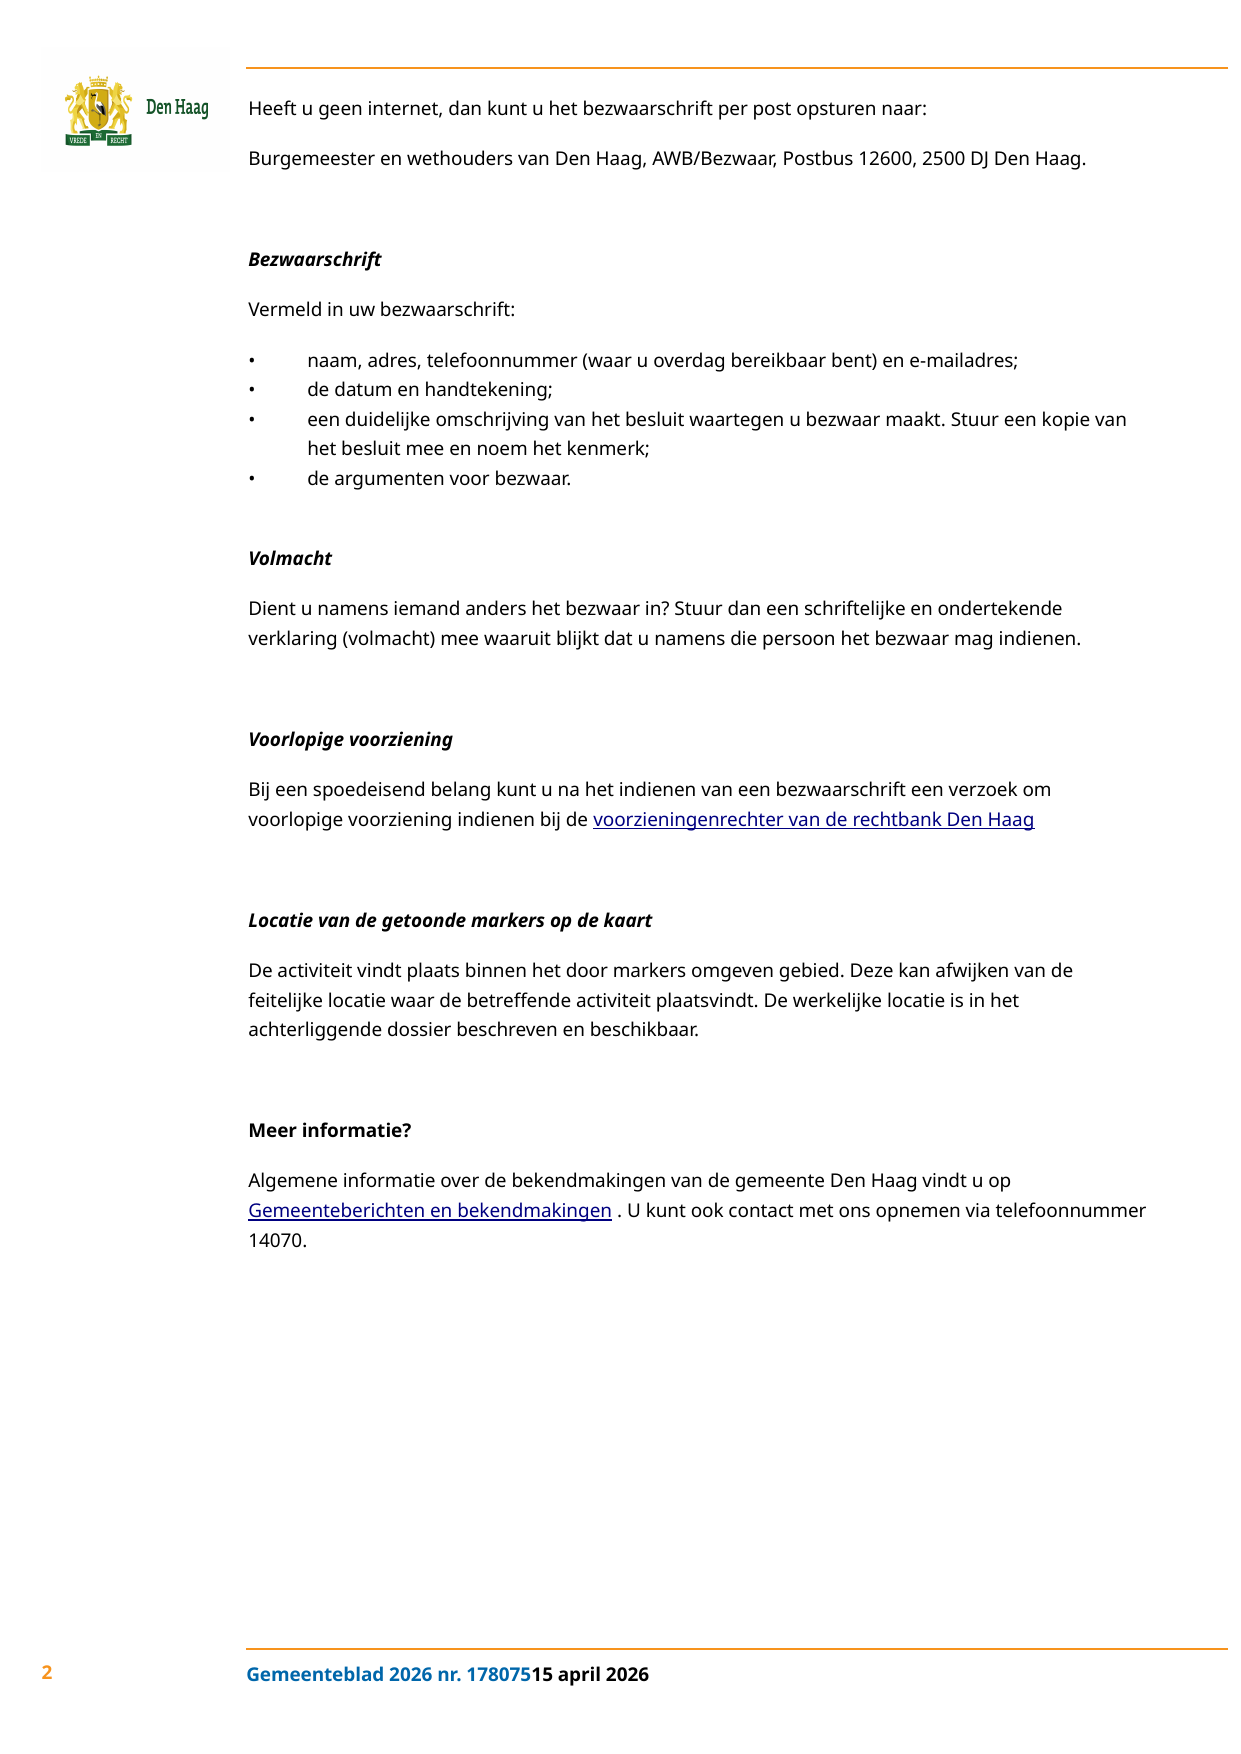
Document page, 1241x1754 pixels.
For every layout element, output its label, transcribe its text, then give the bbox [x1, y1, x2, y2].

text Bij een spoedeisend belang kunt u na het indienen van een bezwaarschrift een verzoek om voorlopige voorziening indienen bij de voorzieningenrechter van de rechtbank Den Haag [248, 776, 1152, 832]
text De activiteit vindt plaats binnen het door markers omgeven gebied. Deze kan afwijken van de feitelijke locatie waar de betreffende activiteit plaatsvindt. De werkelijke locatie is in het achterliggende dossier beschreven en beschikbaar. [248, 957, 1152, 1042]
list naam, adres, telefoonnummer (waar u overdag bereikbaar bent) en e-mailadres; [248, 347, 1152, 373]
text Burgemeester en wethouders van Den Haag, AWB/Bezwaar, Postbus 12600, 2500 DJ Den Haag. [248, 145, 1152, 171]
text Heeft u geen internet, dan kunt u het bezwaarschrift per post opsturen naar: [248, 95, 1152, 121]
text Vermeld in uw bezwaarschrift: [248, 296, 1152, 322]
list de datum en handtekening; [248, 376, 1152, 402]
text Locatie van de getoonde markers op de kaart [248, 907, 1152, 933]
text Volmacht [248, 545, 1152, 571]
text Dient u namens iemand anders het bezwaar in? Stuur dan een schriftelijke en ondertekende verklaring (volmacht) mee waaruit blijkt dat u namens die persoon het bezwaar mag indienen. [248, 596, 1152, 651]
list een duidelijke omschrijving van het besluit waartegen u bezwaar maakt. Stuur een kopie van het besluit mee en noem het kenmerk; [248, 406, 1152, 461]
text Meer informatie? [248, 1117, 1152, 1143]
text Bezwaarschrift [248, 246, 1152, 272]
text Algemene informatie over de bekendmakingen van de gemeente Den Haag vindt u op Gemeenteberichten en bekendmakingen . U kunt ook contact met ons opnemen via telefoonnummer 14070. [248, 1168, 1152, 1253]
text Voorlopige voorziening [248, 726, 1152, 752]
list de argumenten voor bezwaar. [248, 465, 1152, 491]
picture [41, 47, 231, 172]
